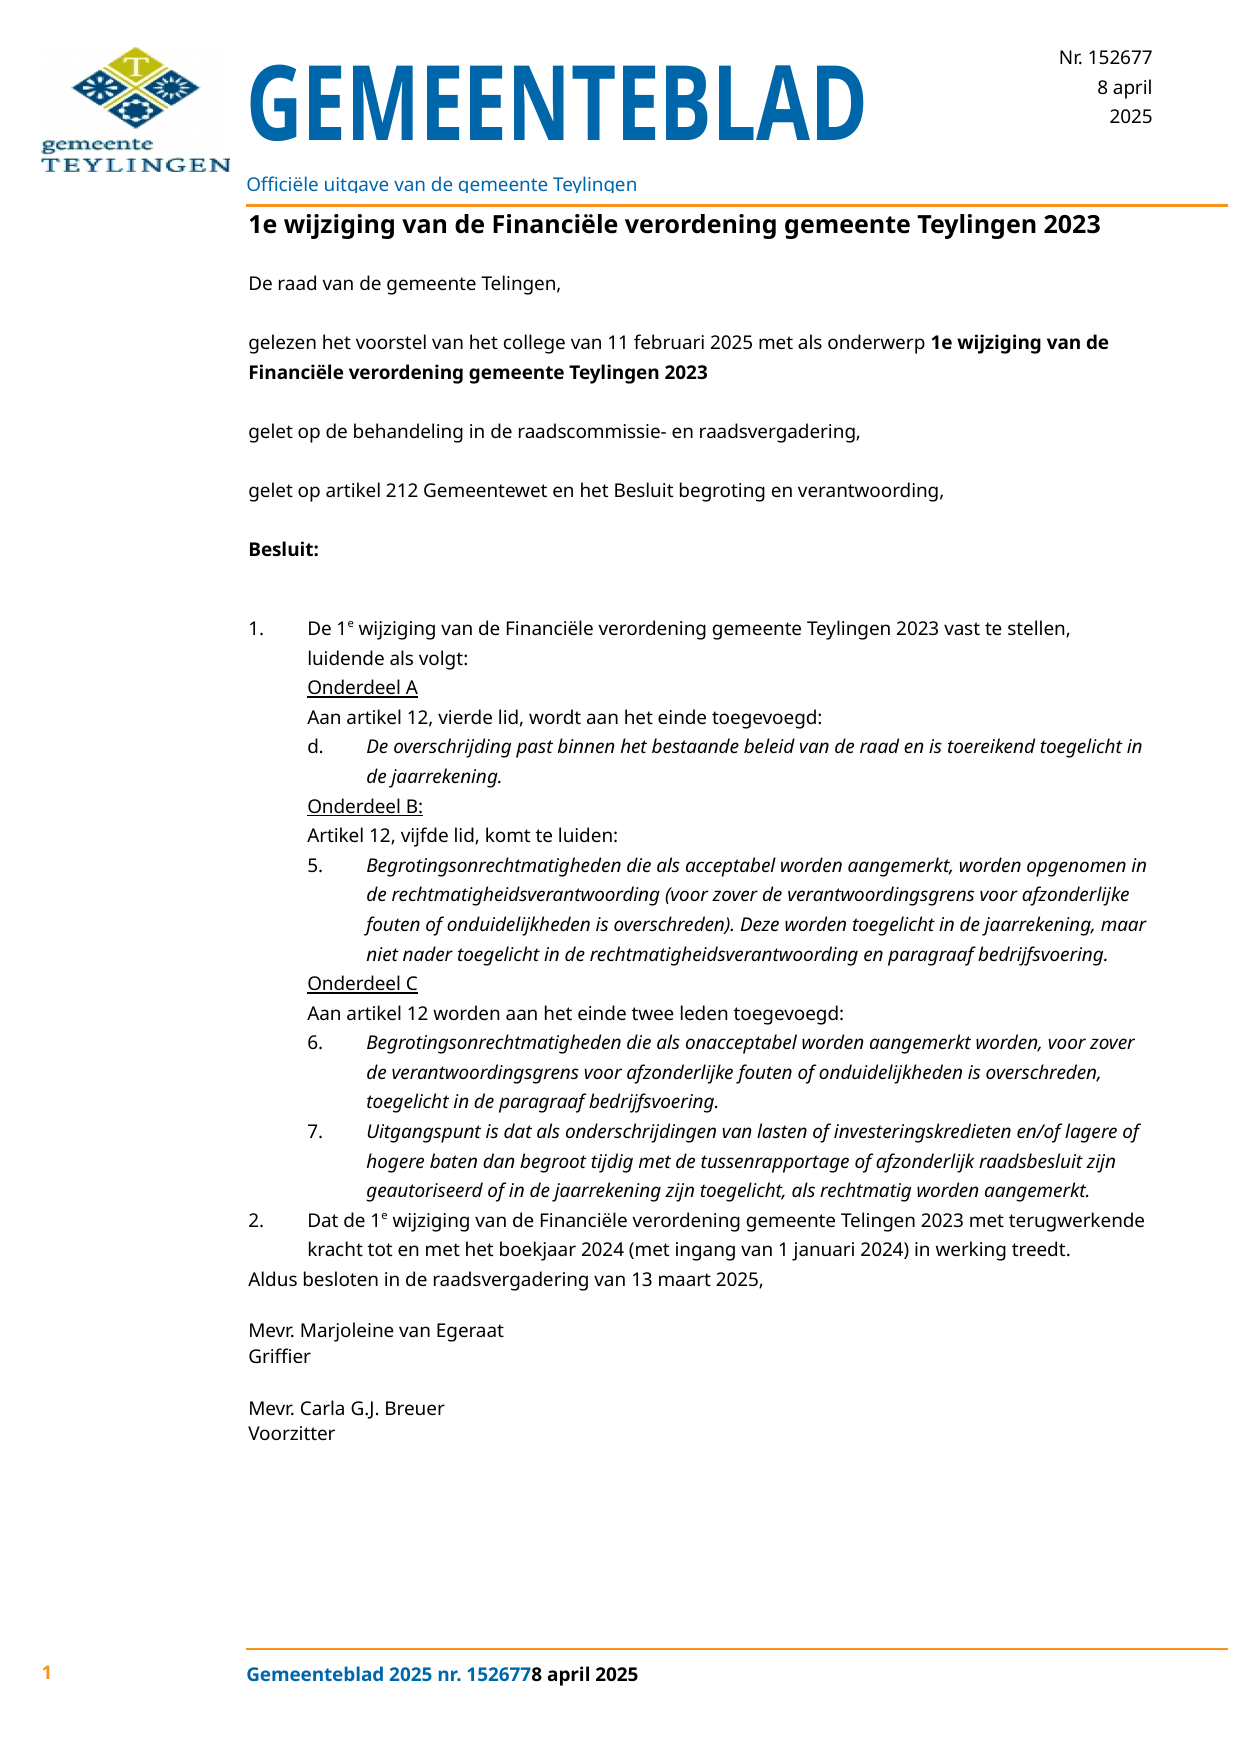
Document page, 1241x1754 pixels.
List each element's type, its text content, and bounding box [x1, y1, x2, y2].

text Aldus besloten in de raadsvergadering van 13 maart 2025, [248, 1266, 1152, 1292]
picture [41, 47, 231, 172]
list Begrotingsonrechtmatigheden die als acceptabel worden aangemerkt, worden opgenomen in de rechtmatigheidsverantwoording (voor zover de verantwoordingsgrens voor afzonderlijke fouten of onduidelijkheden is overschreden). Deze worden toegelicht in de jaarrekening, maar niet nader toegelicht in de rechtmatigheidsverantwoording en paragraaf bedrijfsvoering. [307, 852, 1152, 967]
text Mevr. Carla G.J. Breuer [248, 1395, 1152, 1421]
list Dat de 1e wijziging van de Financiële verordening gemeente Telingen 2023 met terugwerkende kracht tot en met het boekjaar 2024 (met ingang van 1 januari 2024) in werking treedt. [248, 1207, 1152, 1262]
list Artikel 12, vijfde lid, komt te luiden: [248, 822, 1152, 848]
list Onderdeel A [248, 674, 1152, 700]
text gelet op de behandeling in de raadscommissie- en raadsvergadering, [248, 418, 1152, 444]
text Voorzitter [248, 1421, 1152, 1446]
list Aan artikel 12, vierde lid, wordt aan het einde toegevoegd: [248, 704, 1152, 730]
list De overschrijding past binnen het bestaande beleid van de raad en is toereikend toegelicht in de jaarrekening. [307, 734, 1152, 789]
text gelezen het voorstel van het college van 11 februari 2025 met als onderwerp 1e wijziging van de Financiële verordening gemeente Teylingen 2023 [248, 329, 1152, 385]
text De raad van de gemeente Telingen, [248, 270, 1152, 296]
list Onderdeel C [248, 970, 1152, 996]
list De 1e wijziging van de Financiële verordening gemeente Teylingen 2023 vast te stellen, luidende als volgt: [248, 615, 1152, 671]
list Onderdeel B: [248, 793, 1152, 819]
list Aan artikel 12 worden aan het einde twee leden toegevoegd: [248, 1000, 1152, 1026]
text Griffier [248, 1343, 1152, 1369]
text gelet op artikel 212 Gemeentewet en het Besluit begroting en verantwoording, [248, 477, 1152, 503]
list Uitgangspunt is dat als onderschrijdingen van lasten of investeringskredieten en/of lagere of hogere baten dan begroot tijdig met de tussenrapportage of afzonderlijk raadsbesluit zijn geautoriseerd of in de jaarrekening zijn toegelicht, als rechtmatig worden aangemerkt. [307, 1118, 1152, 1203]
text Besluit: [248, 537, 1152, 562]
text Mevr. Marjoleine van Egeraat [248, 1318, 1152, 1343]
text 1e wijziging van de Financiële verordening gemeente Teylingen 2023 [248, 207, 1152, 241]
list Begrotingsonrechtmatigheden die als onacceptabel worden aangemerkt worden, voor zover de verantwoordingsgrens voor afzonderlijke fouten of onduidelijkheden is overschreden, toegelicht in de paragraaf bedrijfsvoering. [307, 1029, 1152, 1114]
